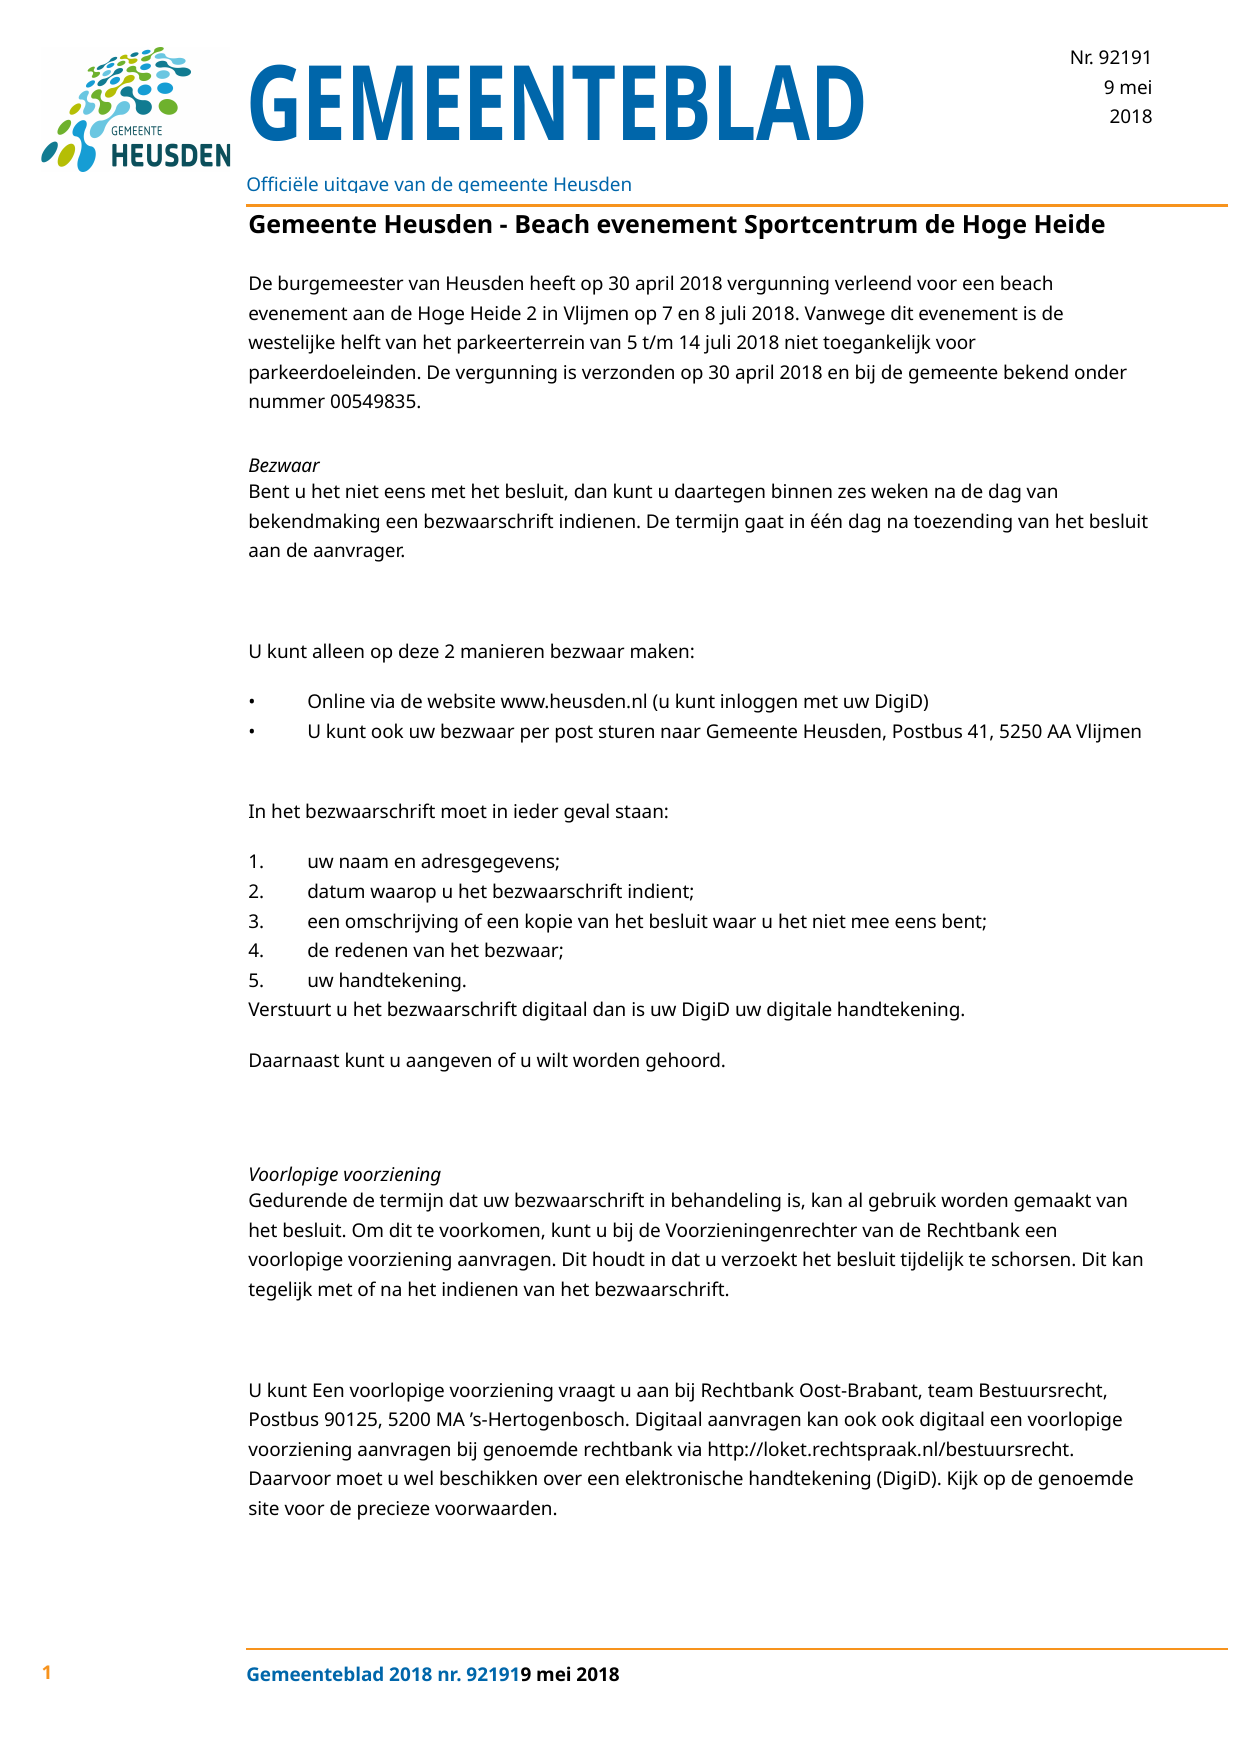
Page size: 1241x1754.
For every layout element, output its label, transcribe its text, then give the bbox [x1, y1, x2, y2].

text Verstuurt u het bezwaarschrift digitaal dan is uw DigiD uw digitale handtekening. [248, 997, 1152, 1022]
text Gemeente Heusden - Beach evenement Sportcentrum de Hoge Heide [248, 207, 1152, 241]
text In het bezwaarschrift moet in ieder geval staan: [248, 798, 1152, 824]
list uw naam en adresgegevens; [248, 849, 1152, 874]
list datum waarop u het bezwaarschrift indient; [248, 878, 1152, 904]
list de redenen van het bezwaar; [248, 937, 1152, 963]
text Bent u het niet eens met het besluit, dan kunt u daartegen binnen zes weken na de dag van bekendmaking een bezwaarschrift indienen. De termijn gaat in één dag na toezending van het besluit aan de aanvrager. [248, 478, 1152, 563]
list U kunt ook uw bezwaar per post sturen naar Gemeente Heusden, Postbus 41, 5250 AA Vlijmen [248, 718, 1152, 744]
text Daarnaast kunt u aangeven of u wilt worden gehoord. [248, 1047, 1152, 1073]
list een omschrijving of een kopie van het besluit waar u het niet mee eens bent; [248, 908, 1152, 934]
text U kunt alleen op deze 2 manieren bezwaar maken: [248, 638, 1152, 664]
list uw handtekening. [248, 967, 1152, 993]
text U kunt Een voorlopige voorziening vraagt u aan bij Rechtbank Oost-Brabant, team Bestuursrecht, Postbus 90125, 5200 MA ’s-Hertogenbosch. Digitaal aanvragen kan ook ook digitaal een voorlopige voorziening aanvragen bij genoemde rechtbank via http://loket.rechtspraak.nl/bestuursrecht. Daarvoor moet u wel beschikken over een elektronische handtekening (DigiD). Kijk op de genoemde site voor de precieze voorwaarden. [248, 1377, 1152, 1521]
text Voorlopige voorziening [248, 1161, 1152, 1187]
text Bezwaar [248, 453, 1152, 478]
text De burgemeester van Heusden heeft op 30 april 2018 vergunning verleend voor een beach evenement aan de Hoge Heide 2 in Vlijmen op 7 en 8 juli 2018. Vanwege dit evenement is de westelijke helft van het parkeerterrein van 5 t/m 14 juli 2018 niet toegankelijk voor parkeerdoeleinden. De vergunning is verzonden op 30 april 2018 en bij de gemeente bekend onder nummer 00549835. [248, 270, 1152, 414]
list Online via de website www.heusden.nl (u kunt inloggen met uw DigiD) [248, 689, 1152, 714]
text Gedurende de termijn dat uw bezwaarschrift in behandeling is, kan al gebruik worden gemaakt van het besluit. Om dit te voorkomen, kunt u bij de Voorzieningenrechter van de Rechtbank een voorlopige voorziening aanvragen. Dit houdt in dat u verzoekt het besluit tijdelijk te schorsen. Dit kan tegelijk met of na het indienen van het bezwaarschrift. [248, 1187, 1152, 1302]
picture [41, 47, 231, 172]
